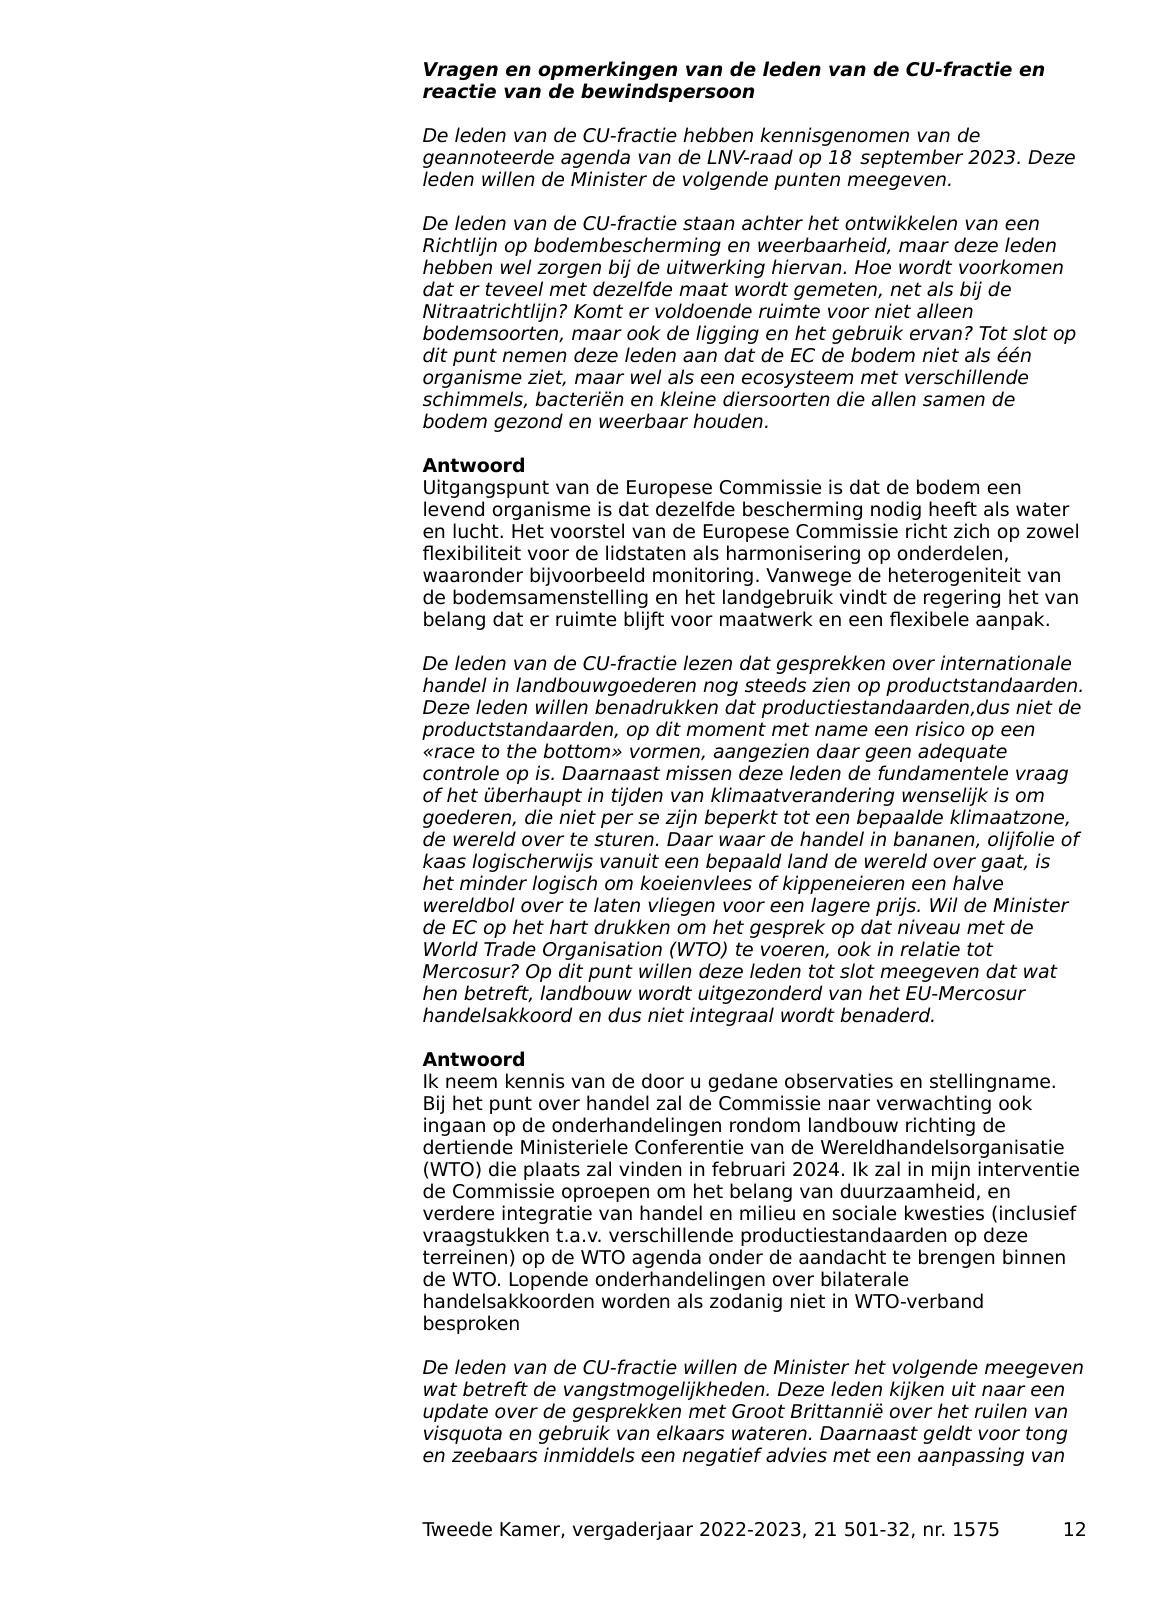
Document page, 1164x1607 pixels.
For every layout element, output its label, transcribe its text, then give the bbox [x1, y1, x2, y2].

text De leden van de CU-fractie staan achter het ontwikkelen van een Richtlijn op bodembescherming en weerbaarheid, maar deze leden hebben wel zorgen bij de uitwerking hiervan. Hoe wordt voorkomen dat er teveel met dezelfde maat wordt gemeten, net als bij de Nitraatrichtlijn? Komt er voldoende ruimte voor niet alleen bodemsoorten, maar ook de ligging en het gebruik ervan? Tot slot op dit punt nemen deze leden aan dat de EC de bodem niet als één organisme ziet, maar wel als een ecosysteem met verschillende schimmels, bacteriën en kleine diersoorten die allen samen de bodem gezond en weerbaar houden. [422, 213, 1087, 433]
subtitle Vragen en opmerkingen van de leden van de CU-fractie en reactie van de bewindspersoon [422, 59, 1087, 103]
text Antwoord [422, 1049, 1087, 1071]
text Ik neem kennis van de door u gedane observaties en stellingname. Bij het punt over handel zal de Commissie naar verwachting ook ingaan op de onderhandelingen rondom landbouw richting de dertiende Ministeriele Conferentie van de Wereldhandelsorganisatie (WTO) die plaats zal vinden in februari 2024. Ik zal in mijn interventie de Commissie oproepen om het belang van duurzaamheid, en verdere integratie van handel en milieu en sociale kwesties (inclusief vraagstukken t.a.v. verschillende productiestandaarden op deze terreinen) op de WTO agenda onder de aandacht te brengen binnen de WTO. Lopende onderhandelingen over bilaterale handelsakkoorden worden als zodanig niet in WTO-verband besproken [422, 1071, 1087, 1335]
text De leden van de CU-fractie hebben kennisgenomen van de geannoteerde agenda van de LNV-raad op 18 september 2023. Deze leden willen de Minister de volgende punten meegeven. [422, 125, 1087, 191]
text De leden van de CU-fractie willen de Minister het volgende meegeven wat betreft de vangstmogelijkheden. Deze leden kijken uit naar een update over de gesprekken met Groot Brittannië over het ruilen van visquota en gebruik van elkaars wateren. Daarnaast geldt voor tong en zeebaars inmiddels een negatief advies met een aanpassing van [422, 1357, 1087, 1467]
text Uitgangspunt van de Europese Commissie is dat de bodem een levend organisme is dat dezelfde bescherming nodig heeft als water en lucht. Het voorstel van de Europese Commissie richt zich op zowel flexibiliteit voor de lidstaten als harmonisering op onderdelen, waaronder bijvoorbeeld monitoring. Vanwege de heterogeniteit van de bodemsamenstelling en het landgebruik vindt de regering het van belang dat er ruimte blijft voor maatwerk en een flexibele aanpak. [422, 477, 1087, 631]
text De leden van de CU-fractie lezen dat gesprekken over internationale handel in landbouwgoederen nog steeds zien op productstandaarden. Deze leden willen benadrukken dat productiestandaarden,dus niet de productstandaarden, op dit moment met name een risico op een «race to the bottom» vormen, aangezien daar geen adequate controle op is. Daarnaast missen deze leden de fundamentele vraag of het überhaupt in tijden van klimaatverandering wenselijk is om goederen, die niet per se zijn beperkt tot een bepaalde klimaatzone, de wereld over te sturen. Daar waar de handel in bananen, olijfolie of kaas logischerwijs vanuit een bepaald land de wereld over gaat, is het minder logisch om koeienvlees of kippeneieren een halve wereldbol over te laten vliegen voor een lagere prijs. Wil de Minister de EC op het hart drukken om het gesprek op dat niveau met de World Trade Organisation (WTO) te voeren, ook in relatie tot Mercosur? Op dit punt willen deze leden tot slot meegeven dat wat hen betreft, landbouw wordt uitgezonderd van het EU-Mercosur handelsakkoord en dus niet integraal wordt benaderd. [422, 653, 1087, 1027]
text Antwoord [422, 455, 1087, 477]
